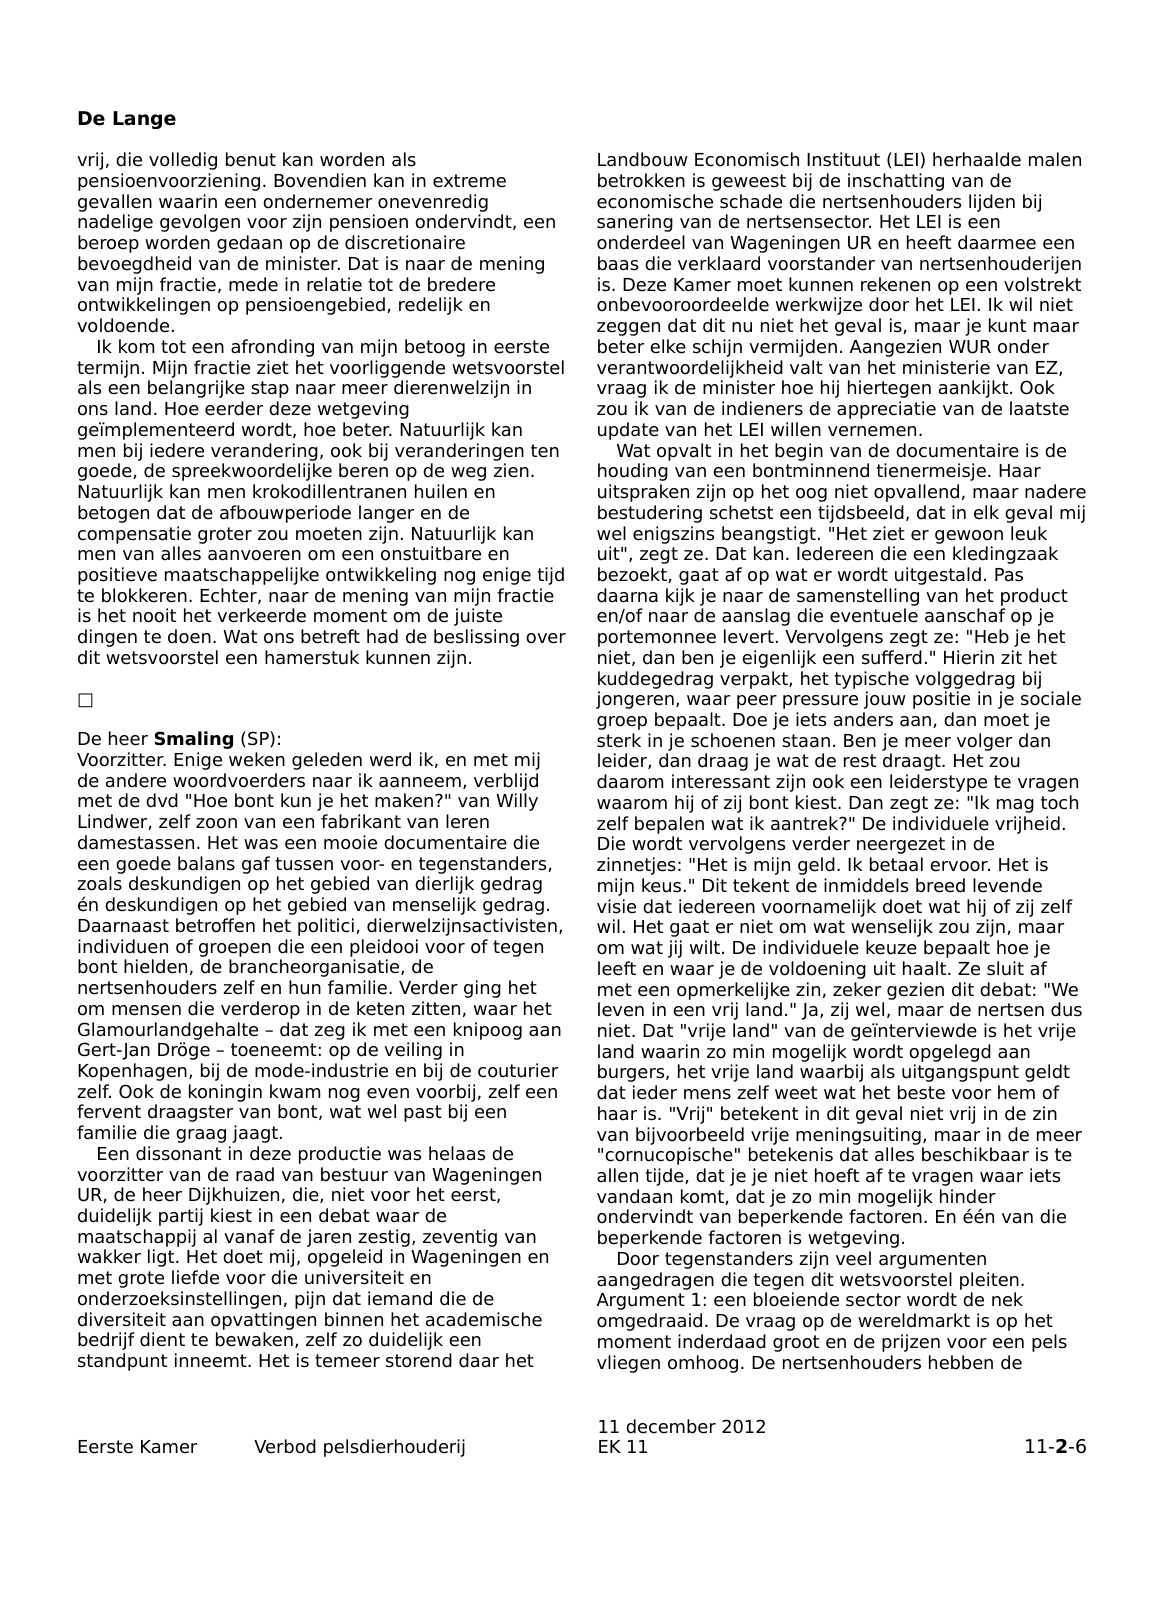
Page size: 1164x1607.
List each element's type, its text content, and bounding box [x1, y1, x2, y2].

text Wat opvalt in het begin van de documentaire is de houding van een bontminnend tienermeisje. Haar uitspraken zijn op het oog niet opvallend, maar nadere bestudering schetst een tijdsbeeld, dat in elk geval mij wel enigszins beangstigt. "Het ziet er gewoon leuk uit", zegt ze. Dat kan. Iedereen die een kledingzaak bezoekt, gaat af op wat er wordt uitgestald. Pas daarna kijk je naar de samenstelling van het product en/of naar de aanslag die eventuele aanschaf op je portemonnee levert. Vervolgens zegt ze: "Heb je het niet, dan ben je eigenlijk een sufferd." Hierin zit het kuddegedrag verpakt, het typische volggedrag bij jongeren, waar peer pressure jouw positie in je sociale groep bepaalt. Doe je iets anders aan, dan moet je sterk in je schoenen staan. Ben je meer volger dan leider, dan draag je wat de rest draagt. Het zou daarom interessant zijn ook een leiderstype te vragen waarom hij of zij bont kiest. Dan zegt ze: "Ik mag toch zelf bepalen wat ik aantrek?" De individuele vrijheid. Die wordt vervolgens verder neergezet in de zinnetjes: "Het is mijn geld. Ik betaal ervoor. Het is mijn keus." Dit tekent de inmiddels breed levende visie dat iedereen voornamelijk doet wat hij of zij zelf wil. Het gaat er niet om wat wenselijk zou zijn, maar om wat jij wilt. De individuele keuze bepaalt hoe je leeft en waar je de voldoening uit haalt. Ze sluit af met een opmerkelijke zin, zeker gezien dit debat: "We leven in een vrij land." Ja, zij wel, maar de nertsen dus niet. Dat "vrije land" van de geïnterviewde is het vrije land waarin zo min mogelijk wordt opgelegd aan burgers, het vrije land waarbij als uitgangspunt geldt dat ieder mens zelf weet wat het beste voor hem of haar is. "Vrij" betekent in dit geval niet vrij in de zin van bijvoorbeeld vrije meningsuiting, maar in de meer "cornucopische" betekenis dat alles beschikbaar is te allen tijde, dat je je niet hoeft af te vragen waar iets vandaan komt, dat je zo min mogelijk hinder ondervindt van beperkende factoren. En één van die beperkende factoren is wetgeving. [596, 440, 1087, 1249]
text Een dissonant in deze productie was helaas de voorzitter van de raad van bestuur van Wageningen UR, de heer Dijkhuizen, die, niet voor het eerst, duidelijk partij kiest in een debat waar de maatschappij al vanaf de jaren zestig, zeventig van wakker ligt. Het doet mij, opgeleid in Wageningen en met grote liefde voor die universiteit en onderzoeksinstellingen, pijn dat iemand die de diversiteit aan opvattingen binnen het academische bedrijf dient te bewaken, zelf zo duidelijk een standpunt inneemt. Het is temeer storend daar het [77, 1144, 567, 1372]
text Door tegenstanders zijn veel argumenten aangedragen die tegen dit wetsvoorstel pleiten. Argument 1: een bloeiende sector wordt de nek omgedraaid. De vraag op de wereldmarkt is op het moment inderdaad groot en de prijzen voor een pels vliegen omhoog. De nertsenhouders hebben de [596, 1249, 1087, 1373]
text □ [77, 688, 567, 709]
text De heer Smaling (SP): [77, 729, 567, 750]
text Landbouw Economisch Instituut (LEI) herhaalde malen betrokken is geweest bij de inschatting van de economische schade die nertsenhouders lijden bij sanering van de nertsensector. Het LEI is een onderdeel van Wageningen UR en heeft daarmee een baas die verklaard voorstander van nertsenhouderijen is. Deze Kamer moet kunnen rekenen op een volstrekt onbevooroordeelde werkwijze door het LEI. Ik wil niet zeggen dat dit nu niet het geval is, maar je kunt maar beter elke schijn vermijden. Aangezien WUR onder verantwoordelijkheid valt van het ministerie van EZ, vraag ik de minister hoe hij hiertegen aankijkt. Ook zou ik van de indieners de appreciatie van de laatste update van het LEI willen vernemen. [596, 150, 1087, 440]
text vrij, die volledig benut kan worden als pensioenvoorziening. Bovendien kan in extreme gevallen waarin een ondernemer onevenredig nadelige gevolgen voor zijn pensioen ondervindt, een beroep worden gedaan op de discretionaire bevoegdheid van de minister. Dat is naar de mening van mijn fractie, mede in relatie tot de bredere ontwikkelingen op pensioengebied, redelijk en voldoende. [77, 150, 567, 337]
text Ik kom tot een afronding van mijn betoog in eerste termijn. Mijn fractie ziet het voorliggende wetsvoorstel als een belangrijke stap naar meer dierenwelzijn in ons land. Hoe eerder deze wetgeving geïmplementeerd wordt, hoe beter. Natuurlijk kan men bij iedere verandering, ook bij veranderingen ten goede, de spreekwoordelijke beren op de weg zien. Natuurlijk kan men krokodillentranen huilen en betogen dat de afbouwperiode langer en de compensatie groter zou moeten zijn. Natuurlijk kan men van alles aanvoeren om een onstuitbare en positieve maatschappelijke ontwikkeling nog enige tijd te blokkeren. Echter, naar de mening van mijn fractie is het nooit het verkeerde moment om de juiste dingen te doen. Wat ons betreft had de beslissing over dit wetsvoorstel een hamerstuk kunnen zijn. [77, 337, 567, 668]
text Voorzitter. Enige weken geleden werd ik, en met mij de andere woordvoerders naar ik aanneem, verblijd met de dvd "Hoe bont kun je het maken?" van Willy Lindwer, zelf zoon van een fabrikant van leren damestassen. Het was een mooie documentaire die een goede balans gaf tussen voor- en tegenstanders, zoals deskundigen op het gebied van dierlijk gedrag én deskundigen op het gebied van menselijk gedrag. Daarnaast betroffen het politici, dierwelzijnsactivisten, individuen of groepen die een pleidooi voor of tegen bont hielden, de brancheorganisatie, de nertsenhouders zelf en hun familie. Verder ging het om mensen die verderop in de keten zitten, waar het Glamourlandgehalte – dat zeg ik met een knipoog aan Gert-Jan Dröge – toeneemt: op de veiling in Kopenhagen, bij de mode-industrie en bij de couturier zelf. Ook de koningin kwam nog even voorbij, zelf een fervent draagster van bont, wat wel past bij een familie die graag jaagt. [77, 750, 567, 1144]
